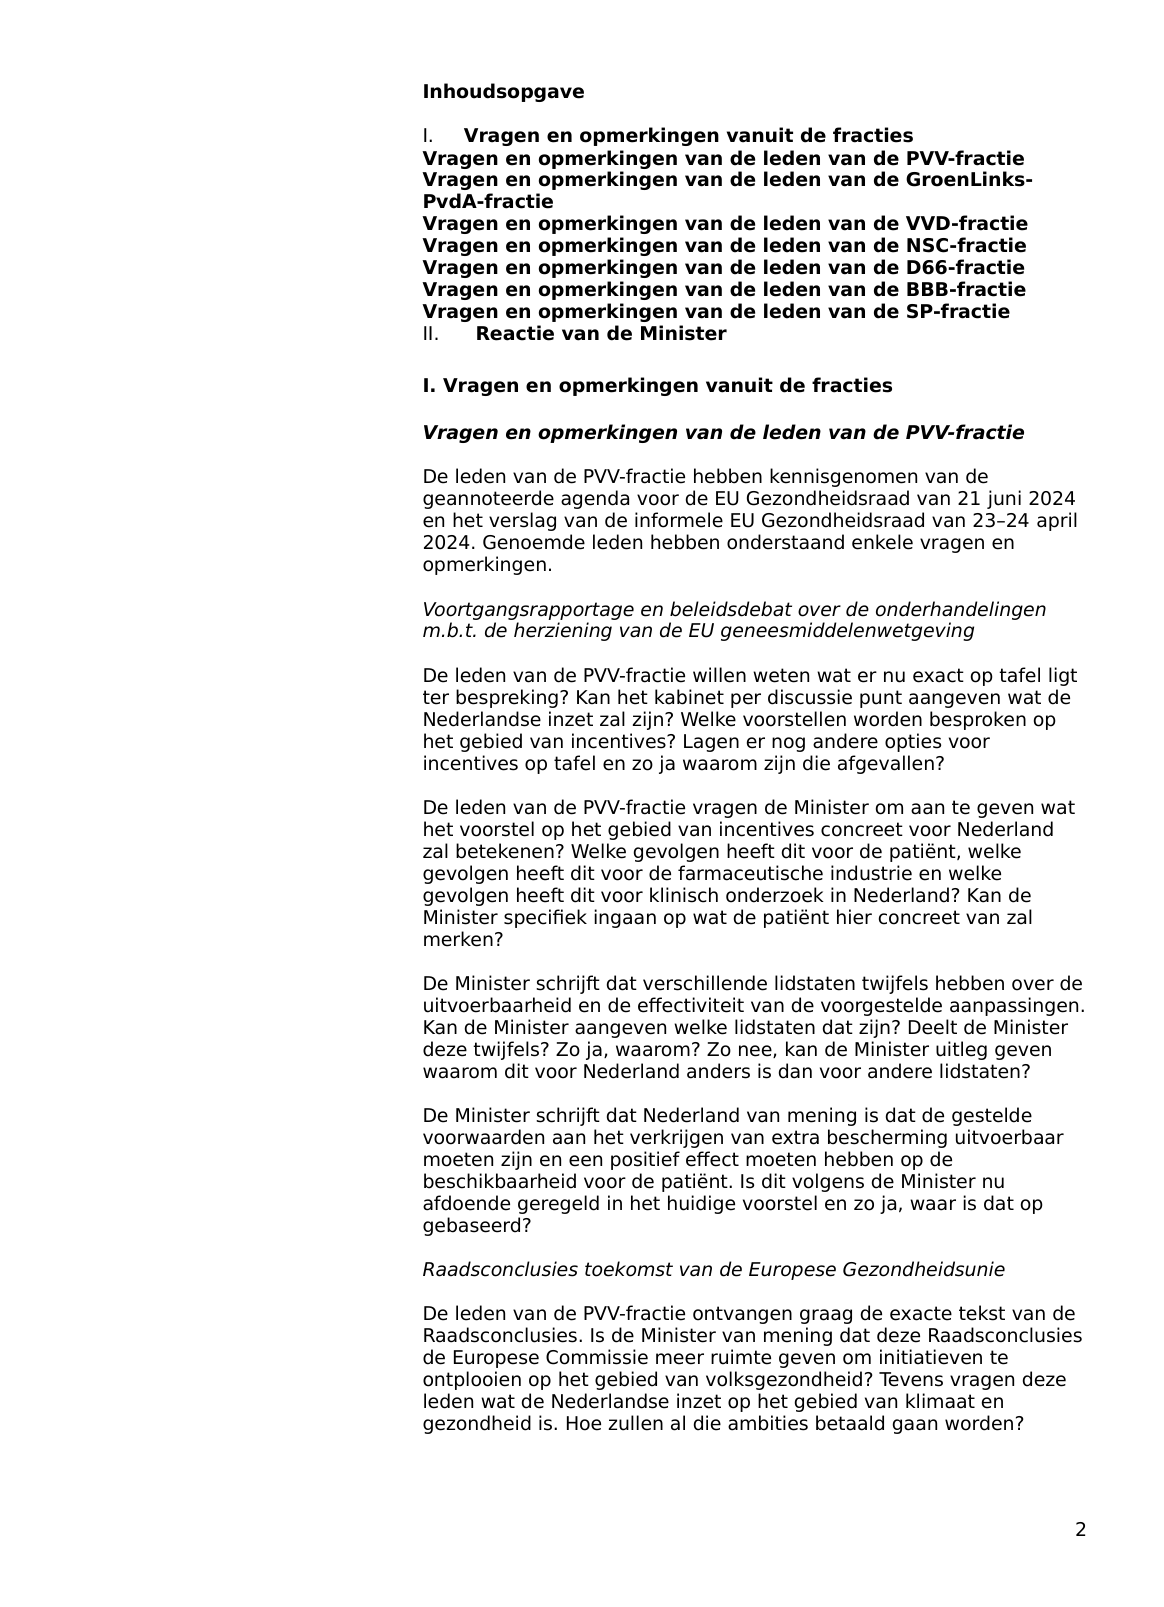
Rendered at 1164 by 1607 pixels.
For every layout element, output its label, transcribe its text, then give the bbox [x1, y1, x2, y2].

text Vragen en opmerkingen van de leden van de VVD-fractie [422, 213, 1087, 235]
text Vragen en opmerkingen van de leden van de BBB-fractie [422, 279, 1087, 301]
subtitle Inhoudsopgave [422, 81, 1087, 103]
text De leden van de PVV-fractie ontvangen graag de exacte tekst van de Raadsconclusies. Is de Minister van mening dat deze Raadsconclusies de Europese Commissie meer ruimte geven om initiatieven te ontplooien op het gebied van volksgezondheid? Tevens vragen deze leden wat de Nederlandse inzet op het gebied van klimaat en gezondheid is. Hoe zullen al die ambities betaald gaan worden? [422, 1303, 1087, 1435]
text Vragen en opmerkingen van de leden van de D66-fractie [422, 257, 1087, 279]
subtitle I. Vragen en opmerkingen vanuit de fracties [422, 375, 1087, 397]
subtitle Raadsconclusies toekomst van de Europese Gezondheidsunie [422, 1259, 1087, 1281]
subtitle Voortgangsrapportage en beleidsdebat over de onderhandelingen m.b.t. de herziening van de EU geneesmiddelenwetgeving [422, 598, 1087, 642]
text I. Vragen en opmerkingen vanuit de fracties [422, 125, 1087, 147]
text De Minister schrijft dat Nederland van mening is dat de gestelde voorwaarden aan het verkrijgen van extra bescherming uitvoerbaar moeten zijn en een positief effect moeten hebben op de beschikbaarheid voor de patiënt. Is dit volgens de Minister nu afdoende geregeld in het huidige voorstel en zo ja, waar is dat op gebaseerd? [422, 1105, 1087, 1237]
text De leden van de PVV-fractie vragen de Minister om aan te geven wat het voorstel op het gebied van incentives concreet voor Nederland zal betekenen? Welke gevolgen heeft dit voor de patiënt, welke gevolgen heeft dit voor de farmaceutische industrie en welke gevolgen heeft dit voor klinisch onderzoek in Nederland? Kan de Minister specifiek ingaan op wat de patiënt hier concreet van zal merken? [422, 797, 1087, 951]
subtitle Vragen en opmerkingen van de leden van de PVV-fractie [422, 422, 1087, 444]
text De Minister schrijft dat verschillende lidstaten twijfels hebben over de uitvoerbaarheid en de effectiviteit van de voorgestelde aanpassingen. Kan de Minister aangeven welke lidstaten dat zijn? Deelt de Minister deze twijfels? Zo ja, waarom? Zo nee, kan de Minister uitleg geven waarom dit voor Nederland anders is dan voor andere lidstaten? [422, 973, 1087, 1083]
text Vragen en opmerkingen van de leden van de SP-fractie [422, 301, 1087, 323]
text II. Reactie van de Minister [422, 323, 1087, 345]
text Vragen en opmerkingen van de leden van de GroenLinks-PvdA-fractie [422, 169, 1087, 213]
text De leden van de PVV-fractie willen weten wat er nu exact op tafel ligt ter bespreking? Kan het kabinet per discussie punt aangeven wat de Nederlandse inzet zal zijn? Welke voorstellen worden besproken op het gebied van incentives? Lagen er nog andere opties voor incentives op tafel en zo ja waarom zijn die afgevallen? [422, 664, 1087, 774]
text De leden van de PVV-fractie hebben kennisgenomen van de geannoteerde agenda voor de EU Gezondheidsraad van 21 juni 2024 en het verslag van de informele EU Gezondheidsraad van 23–24 april 2024. Genoemde leden hebben onderstaand enkele vragen en opmerkingen. [422, 466, 1087, 576]
text Vragen en opmerkingen van de leden van de NSC-fractie [422, 235, 1087, 257]
text Vragen en opmerkingen van de leden van de PVV-fractie [422, 147, 1087, 169]
